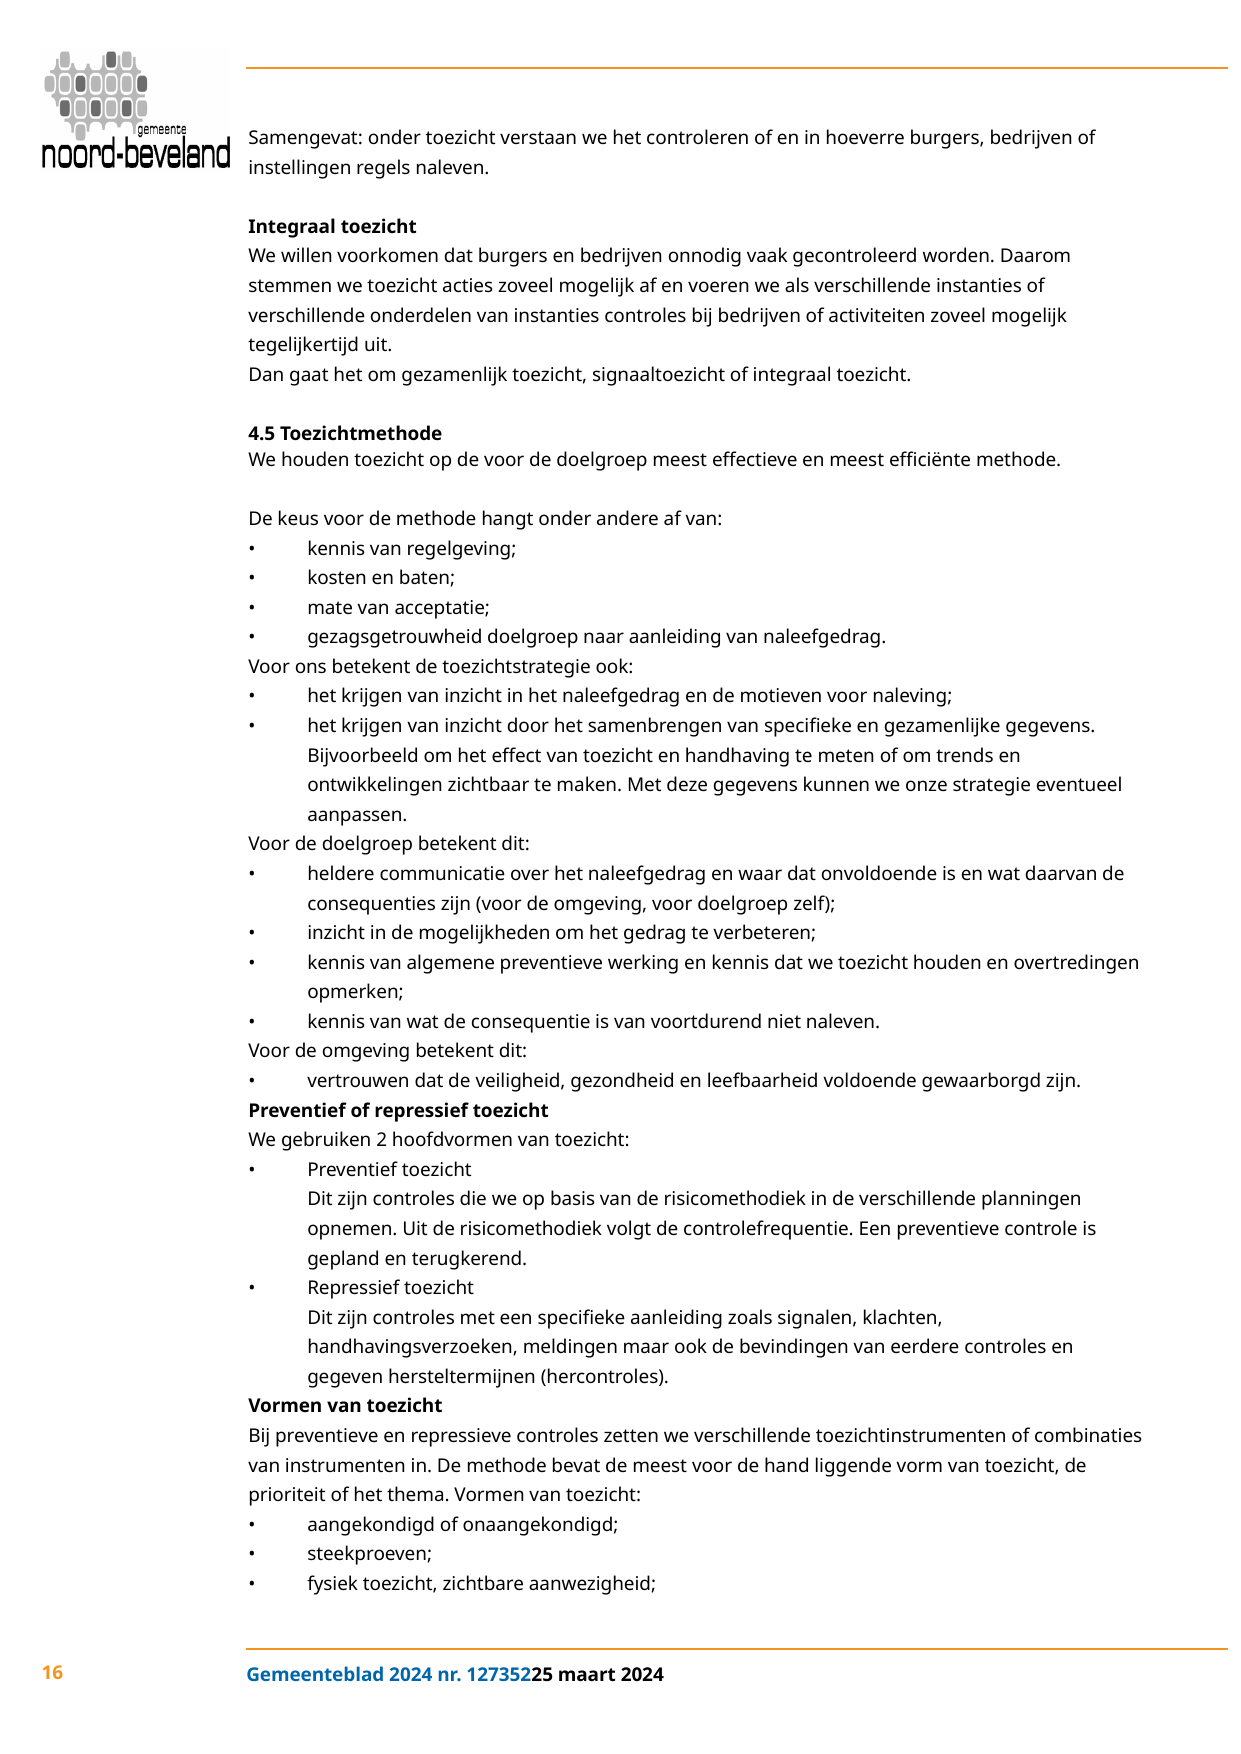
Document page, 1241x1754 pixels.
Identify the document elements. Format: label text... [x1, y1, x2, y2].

list steekproeven; [248, 1541, 1152, 1566]
text Integraal toezicht [248, 213, 1152, 239]
list Repressief toezicht [248, 1274, 1152, 1300]
text Dan gaat het om gezamenlijk toezicht, signaaltoezicht of integraal toezicht. [248, 361, 1152, 387]
list kennis van regelgeving; [248, 535, 1152, 560]
list Dit zijn controles met een specifieke aanleiding zoals signalen, klachten, handhavingsverzoeken, meldingen maar ook de bevindingen van eerdere controles en gegeven hersteltermijnen (hercontroles). [248, 1304, 1152, 1389]
list mate van acceptatie; [248, 594, 1152, 619]
list inzicht in de mogelijkheden om het gedrag te verbeteren; [248, 919, 1152, 945]
text Vormen van toezicht [248, 1393, 1152, 1418]
text We gebruiken 2 hoofdvormen van toezicht: [248, 1126, 1152, 1152]
list het krijgen van inzicht door het samenbrengen van specifieke en gezamenlijke gegevens. Bijvoorbeeld om het effect van toezicht en handhaving te meten of om trends en ontwikkelingen zichtbaar te maken. Met deze gegevens kunnen we onze strategie eventueel aanpassen. [248, 712, 1152, 827]
list het krijgen van inzicht in het naleefgedrag en de motieven voor naleving; [248, 683, 1152, 708]
list Preventief toezicht [248, 1156, 1152, 1182]
text Samengevat: onder toezicht verstaan we het controleren of en in hoeverre burgers, bedrijven of instellingen regels naleven. [248, 124, 1152, 180]
text We willen voorkomen dat burgers en bedrijven onnodig vaak gecontroleerd worden. Daarom stemmen we toezicht acties zoveel mogelijk af en voeren we als verschillende instanties of verschillende onderdelen van instanties controles bij bedrijven of activiteiten zoveel mogelijk tegelijkertijd uit. [248, 243, 1152, 357]
list kennis van algemene preventieve werking en kennis dat we toezicht houden en overtredingen opmerken; [248, 949, 1152, 1004]
picture [41, 47, 231, 172]
list kennis van wat de consequentie is van voortdurend niet naleven. [248, 1008, 1152, 1034]
list vertrouwen dat de veiligheid, gezondheid en leefbaarheid voldoende gewaarborgd zijn. [248, 1067, 1152, 1093]
list fysiek toezicht, zichtbare aanwezigheid; [248, 1570, 1152, 1596]
list heldere communicatie over het naleefgedrag en waar dat onvoldoende is en wat daarvan de consequenties zijn (voor de omgeving, voor doelgroep zelf); [248, 860, 1152, 915]
text De keus voor de methode hangt onder andere af van: [248, 505, 1152, 531]
text Voor ons betekent de toezichtstrategie ook: [248, 653, 1152, 679]
text Bij preventieve en repressieve controles zetten we verschillende toezichtinstrumenten of combinaties van instrumenten in. De methode bevat de meest voor de hand liggende vorm van toezicht, de prioriteit of het thema. Vormen van toezicht: [248, 1422, 1152, 1507]
text We houden toezicht op de voor de doelgroep meest effectieve en meest efficiënte methode. [248, 446, 1152, 472]
list kosten en baten; [248, 564, 1152, 590]
list Dit zijn controles die we op basis van de risicomethodiek in de verschillende planningen opnemen. Uit de risicomethodiek volgt de controlefrequentie. Een preventieve controle is gepland en terugkerend. [248, 1186, 1152, 1270]
text Voor de doelgroep betekent dit: [248, 831, 1152, 856]
text Preventief of repressief toezicht [248, 1097, 1152, 1122]
text 4.5 Toezichtmethode [248, 420, 1152, 446]
text Voor de omgeving betekent dit: [248, 1038, 1152, 1063]
list gezagsgetrouwheid doelgroep naar aanleiding van naleefgedrag. [248, 623, 1152, 649]
list aangekondigd of onaangekondigd; [248, 1511, 1152, 1537]
